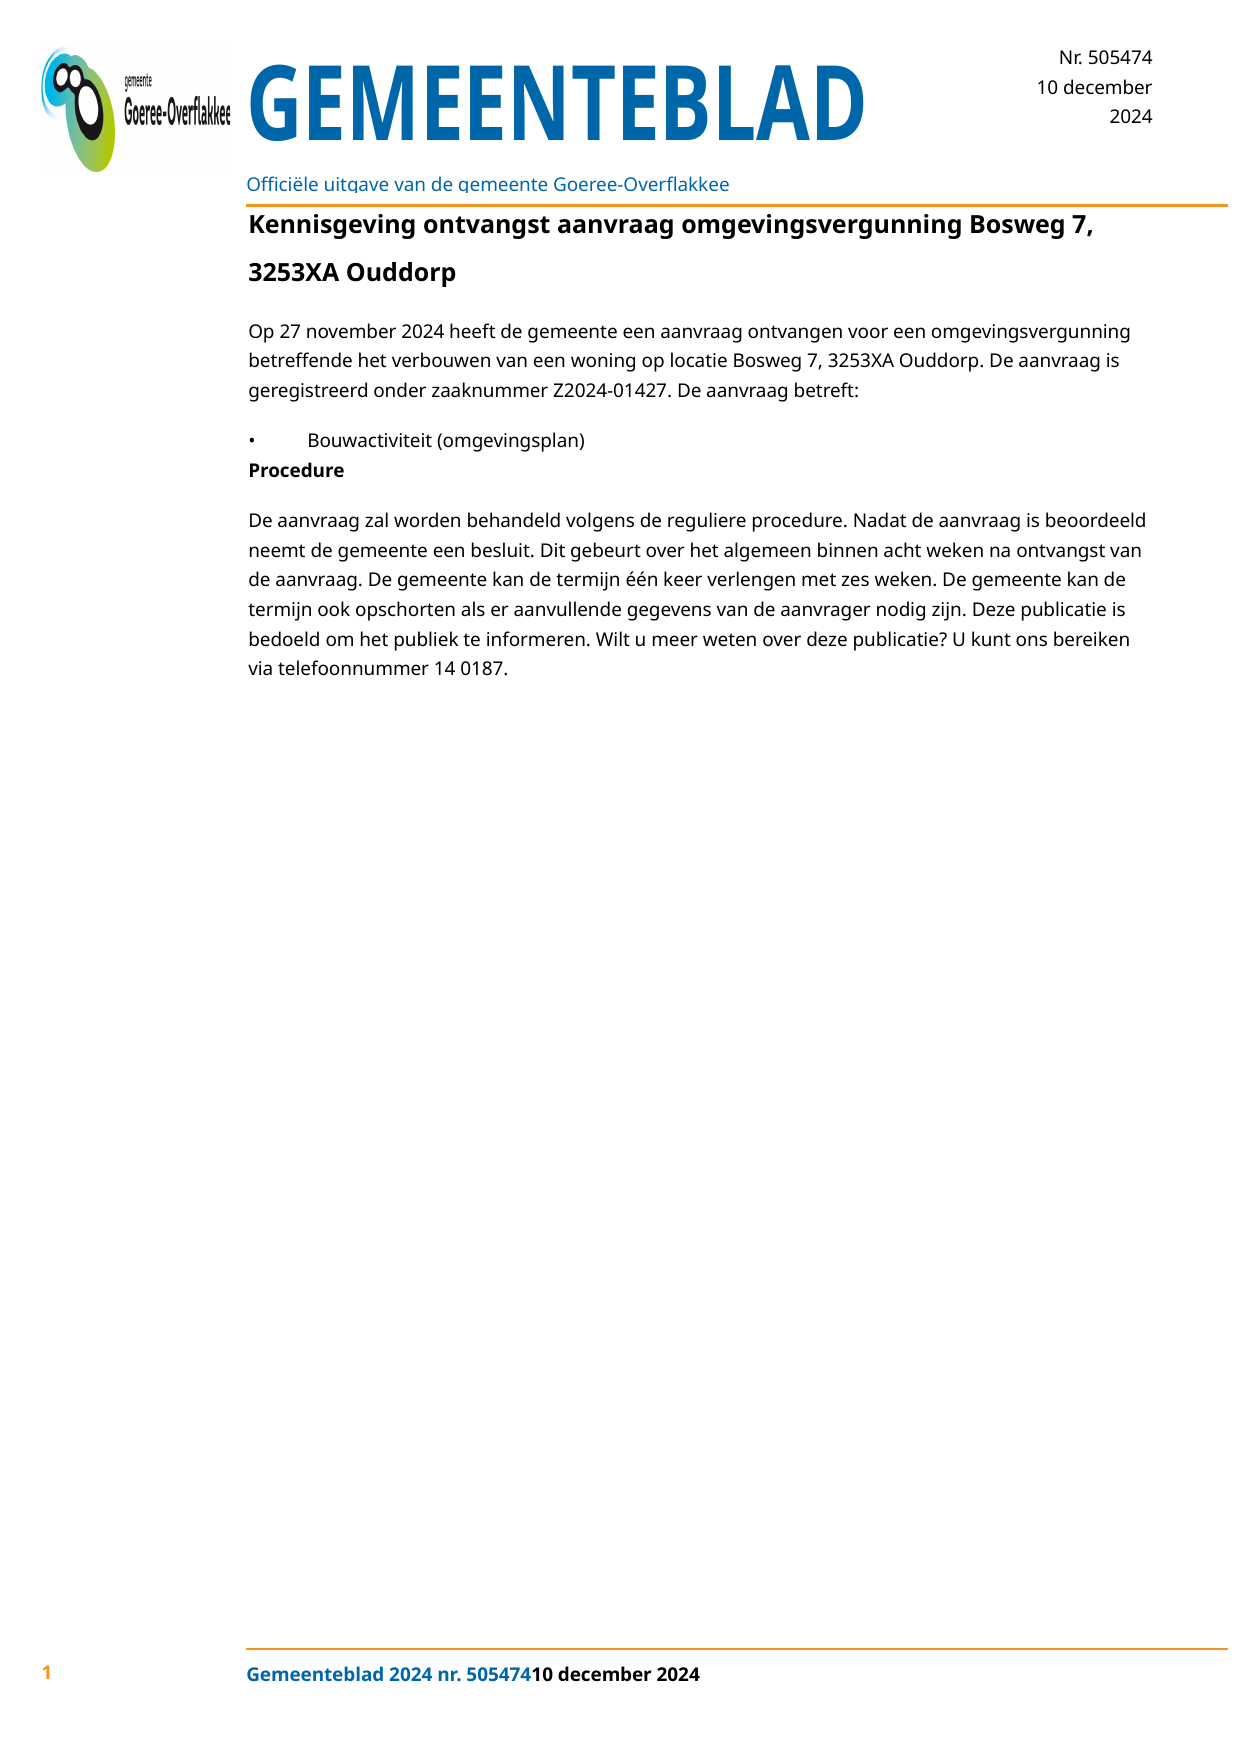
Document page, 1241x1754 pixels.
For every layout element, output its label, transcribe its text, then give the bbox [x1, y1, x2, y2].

text De aanvraag zal worden behandeld volgens de reguliere procedure. Nadat de aanvraag is beoordeeld neemt de gemeente een besluit. Dit gebeurt over het algemeen binnen acht weken na ontvangst van de aanvraag. De gemeente kan de termijn één keer verlengen met zes weken. De gemeente kan de termijn ook opschorten als er aanvullende gegevens van de aanvrager nodig zijn. Deze publicatie is bedoeld om het publiek te informeren. Wilt u meer weten over deze publicatie? U kunt ons bereiken via telefoonnummer 14 0187. [248, 507, 1152, 681]
list Bouwactiviteit (omgevingsplan) [248, 427, 1152, 453]
picture [41, 47, 231, 172]
text Kennisgeving ontvangst aanvraag omgevingsvergunning Bosweg 7, 3253XA Ouddorp [248, 207, 1152, 288]
text Procedure [248, 457, 1152, 483]
text Op 27 november 2024 heeft de gemeente een aanvraag ontvangen voor een omgevingsvergunning betreffende het verbouwen van een woning op locatie Bosweg 7, 3253XA Ouddorp. De aanvraag is geregistreerd onder zaaknummer Z2024-01427. De aanvraag betreft: [248, 318, 1152, 403]
